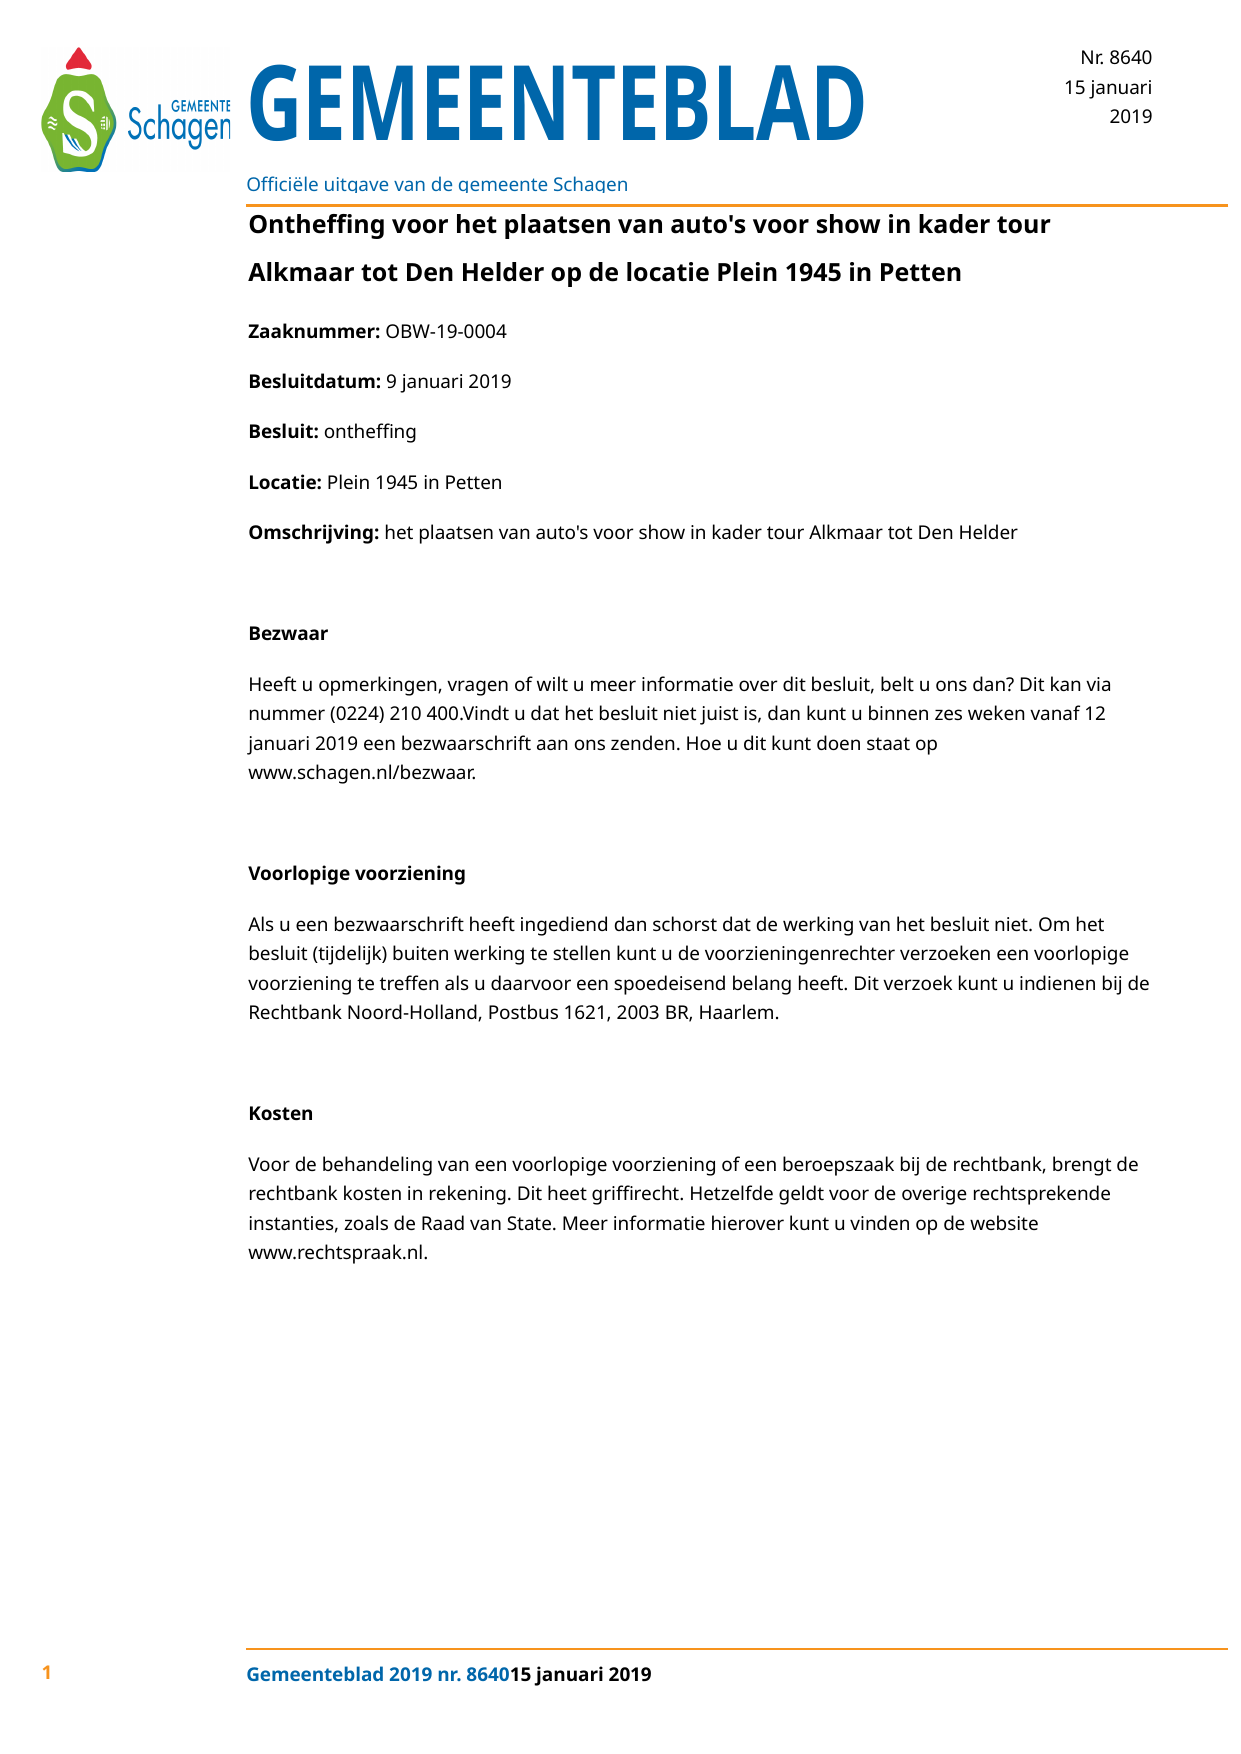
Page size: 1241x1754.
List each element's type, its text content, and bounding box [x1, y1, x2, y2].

text Ontheffing voor het plaatsen van auto's voor show in kader tour Alkmaar tot Den Helder op de locatie Plein 1945 in Petten [248, 207, 1152, 288]
text Locatie: Plein 1945 in Petten [248, 469, 1152, 495]
text Omschrijving: het plaatsen van auto's voor show in kader tour Alkmaar tot Den Helder [248, 519, 1152, 545]
picture [41, 47, 231, 172]
text Kosten [248, 1100, 1152, 1126]
text Bezwaar [248, 620, 1152, 646]
text Voorlopige voorziening [248, 860, 1152, 886]
text Heeft u opmerkingen, vragen of wilt u meer informatie over dit besluit, belt u ons dan? Dit kan via nummer (0224) 210 400.Vindt u dat het besluit niet juist is, dan kunt u binnen zes weken vanaf 12 januari 2019 een bezwaarschrift aan ons zenden. Hoe u dit kunt doen staat op www.schagen.nl/bezwaar. [248, 671, 1152, 785]
text Besluit: ontheffing [248, 419, 1152, 444]
text Zaaknummer: OBW-19-0004 [248, 318, 1152, 344]
text Besluitdatum: 9 januari 2019 [248, 368, 1152, 394]
text Als u een bezwaarschrift heeft ingediend dan schorst dat de werking van het besluit niet. Om het besluit (tijdelijk) buiten werking te stellen kunt u de voorzieningenrechter verzoeken een voorlopige voorziening te treffen als u daarvoor een spoedeisend belang heeft. Dit verzoek kunt u indienen bij de Rechtbank Noord-Holland, Postbus 1621, 2003 BR, Haarlem. [248, 911, 1152, 1025]
text Voor de behandeling van een voorlopige voorziening of een beroepszaak bij de rechtbank, brengt de rechtbank kosten in rekening. Dit heet griffirecht. Hetzelfde geldt voor de overige rechtsprekende instanties, zoals de Raad van State. Meer informatie hierover kunt u vinden op de website www.rechtspraak.nl. [248, 1151, 1152, 1265]
